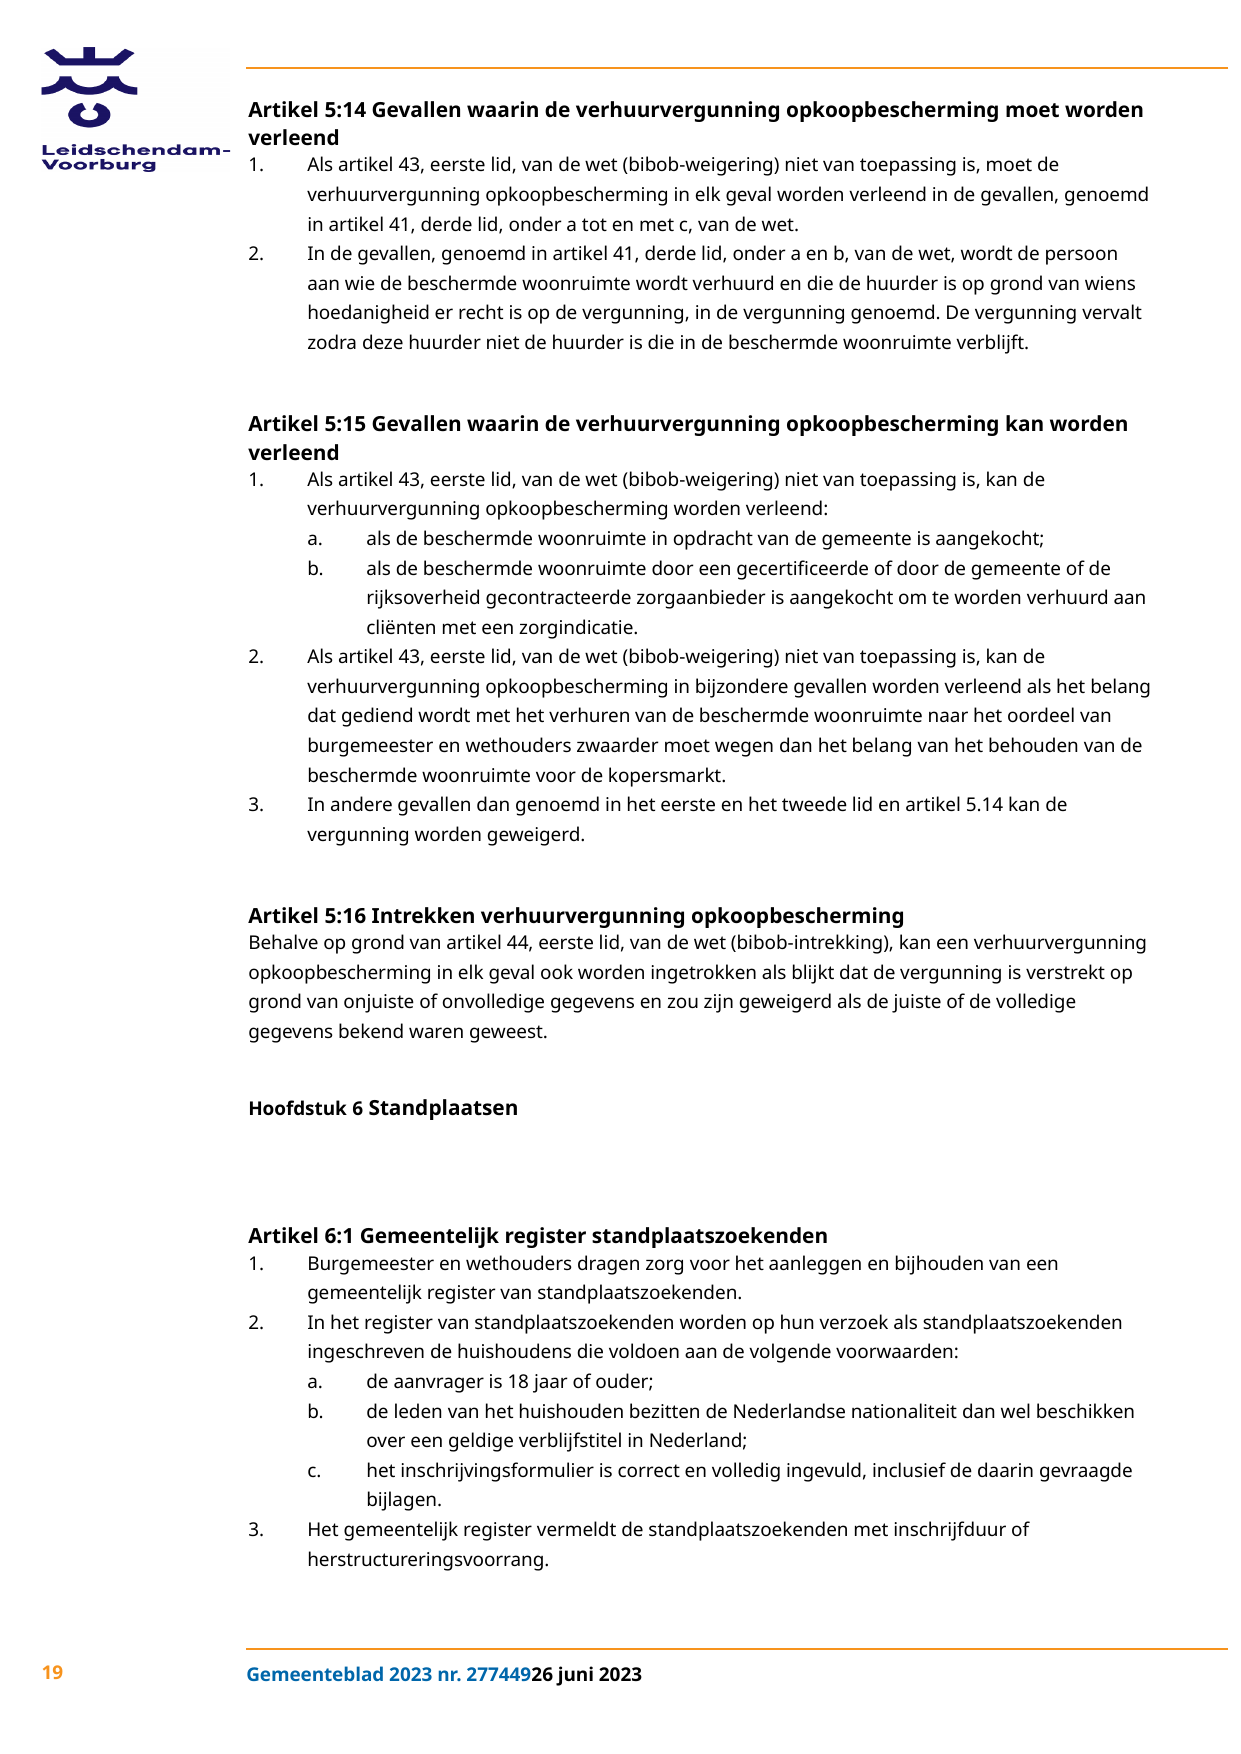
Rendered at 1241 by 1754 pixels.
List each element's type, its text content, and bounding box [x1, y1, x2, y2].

text Artikel 5:14 Gevallen waarin de verhuurvergunning opkoopbescherming moet worden verleend [248, 95, 1152, 152]
picture [41, 47, 231, 172]
list als de beschermde woonruimte door een gecertificeerde of door de gemeente of de rijksoverheid gecontracteerde zorgaanbieder is aangekocht om te worden verhuurd aan cliënten met een zorgindicatie. [307, 555, 1152, 640]
list Als artikel 43, eerste lid, van de wet (bibob-weigering) niet van toepassing is, kan de verhuurvergunning opkoopbescherming in bijzondere gevallen worden verleend als het belang dat gediend wordt met het verhuren van de beschermde woonruimte naar het oordeel van burgemeester en wethouders zwaarder moet wegen dan het belang van het behouden van de beschermde woonruimte voor de kopersmarkt. [248, 643, 1152, 788]
text Hoofdstuk 6 Standplaatsen [248, 1093, 1152, 1122]
text Artikel 5:15 Gevallen waarin de verhuurvergunning opkoopbescherming kan worden verleend [248, 409, 1152, 466]
list In andere gevallen dan genoemd in het eerste en het tweede lid en artikel 5.14 kan de vergunning worden geweigerd. [248, 791, 1152, 847]
list In het register van standplaatszoekenden worden op hun verzoek als standplaatszoekenden ingeschreven de huishoudens die voldoen aan de volgende voorwaarden: [248, 1309, 1152, 1364]
list In de gevallen, genoemd in artikel 41, derde lid, onder a en b, van de wet, wordt de persoon aan wie de beschermde woonruimte wordt verhuurd en die de huurder is op grond van wiens hoedanigheid er recht is op de vergunning, in de vergunning genoemd. De vergunning vervalt zodra deze huurder niet de huurder is die in de beschermde woonruimte verblijft. [248, 240, 1152, 355]
list Als artikel 43, eerste lid, van de wet (bibob-weigering) niet van toepassing is, kan de verhuurvergunning opkoopbescherming worden verleend: [248, 466, 1152, 521]
list Burgemeester en wethouders dragen zorg voor het aanleggen en bijhouden van een gemeentelijk register van standplaatszoekenden. [248, 1250, 1152, 1305]
list de leden van het huishouden bezitten de Nederlandse nationaliteit dan wel beschikken over een geldige verblijfstitel in Nederland; [307, 1398, 1152, 1453]
text Artikel 5:16 Intrekken verhuurvergunning opkoopbescherming [248, 901, 1152, 929]
text Behalve op grond van artikel 44, eerste lid, van de wet (bibob-intrekking), kan een verhuurvergunning opkoopbescherming in elk geval ook worden ingetrokken als blijkt dat de vergunning is verstrekt op grond van onjuiste of onvolledige gegevens en zou zijn geweigerd als de juiste of de volledige gegevens bekend waren geweest. [248, 929, 1152, 1044]
list Als artikel 43, eerste lid, van de wet (bibob-weigering) niet van toepassing is, moet de verhuurvergunning opkoopbescherming in elk geval worden verleend in de gevallen, genoemd in artikel 41, derde lid, onder a tot en met c, van de wet. [248, 152, 1152, 237]
list de aanvrager is 18 jaar of ouder; [307, 1368, 1152, 1394]
text Artikel 6:1 Gemeentelijk register standplaatszoekenden [248, 1222, 1152, 1250]
list als de beschermde woonruimte in opdracht van de gemeente is aangekocht; [307, 525, 1152, 551]
list Het gemeentelijk register vermeldt de standplaatszoekenden met inschrijfduur of herstructureringsvoorrang. [248, 1516, 1152, 1572]
list het inschrijvingsformulier is correct en volledig ingevuld, inclusief de daarin gevraagde bijlagen. [307, 1457, 1152, 1512]
